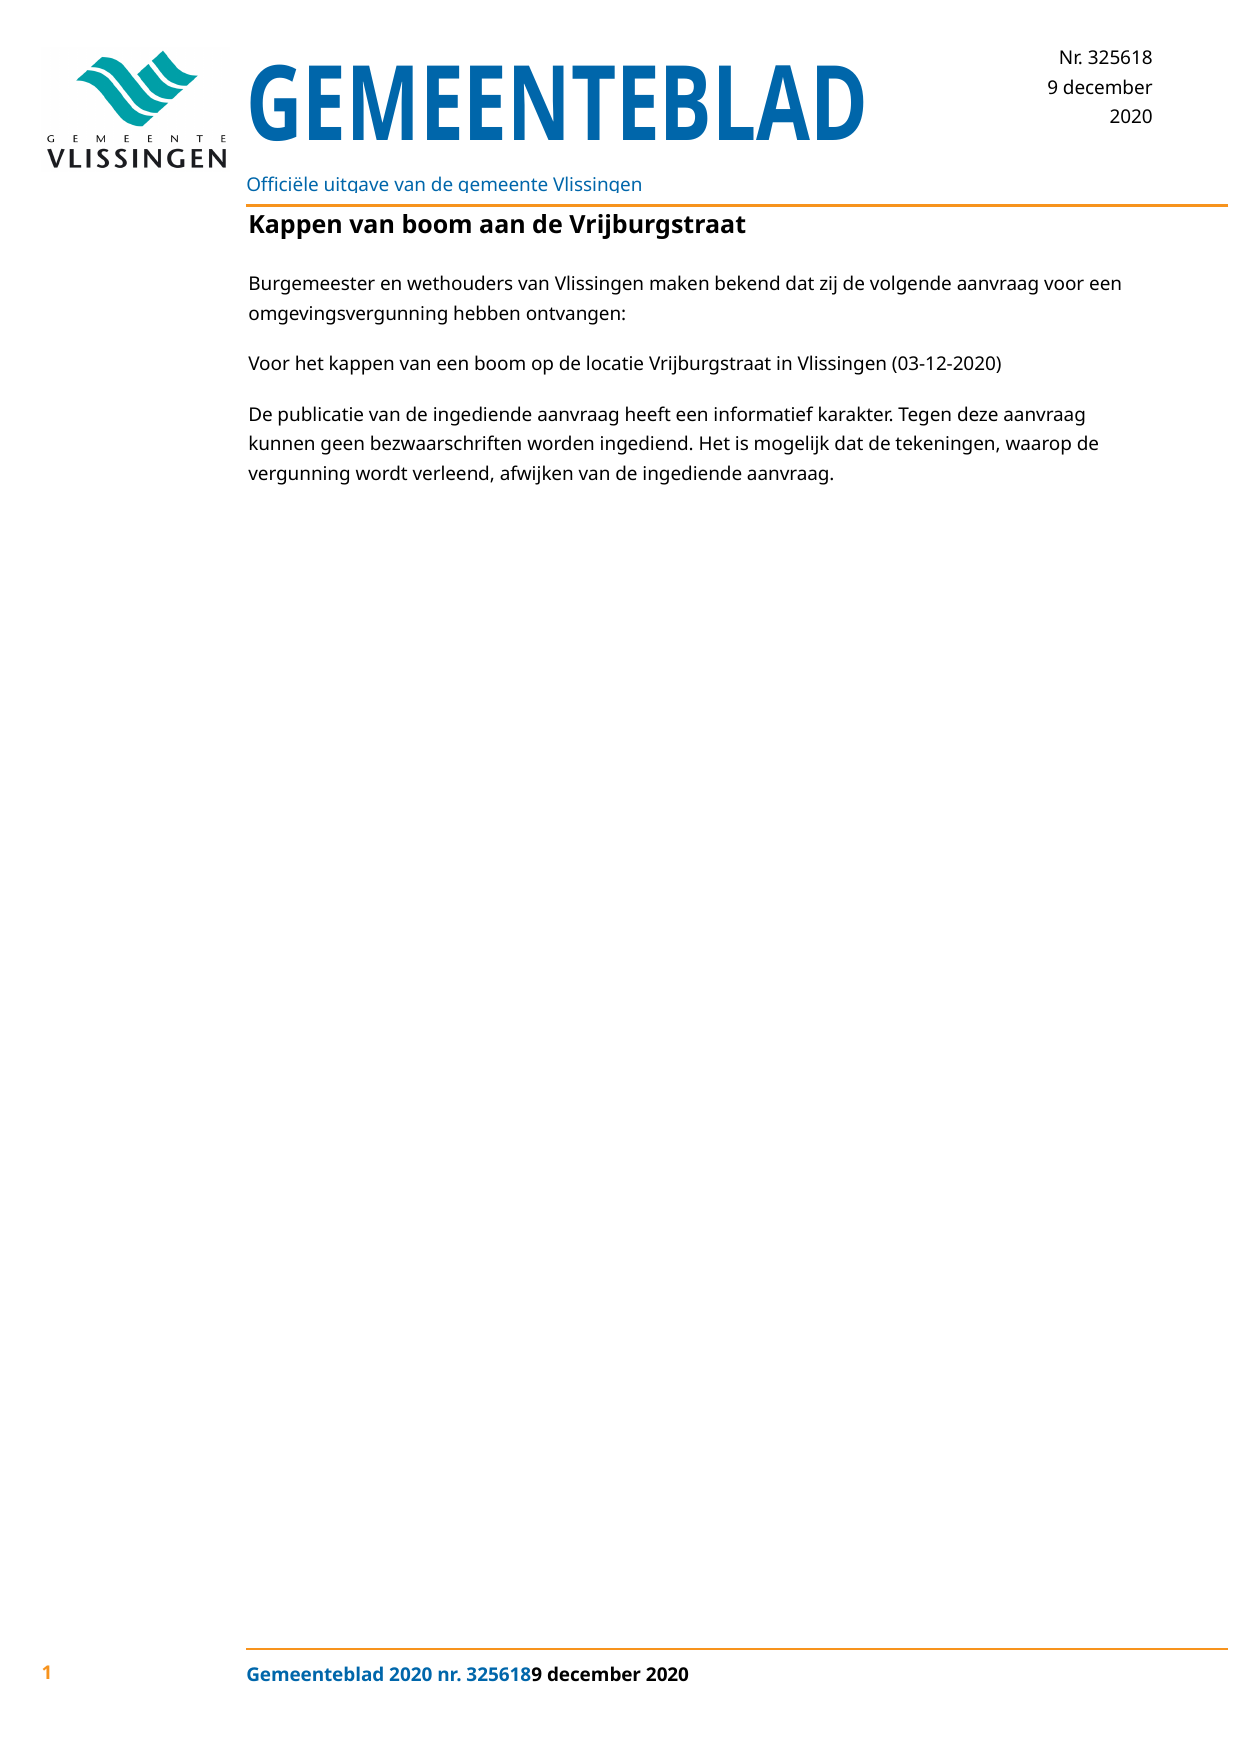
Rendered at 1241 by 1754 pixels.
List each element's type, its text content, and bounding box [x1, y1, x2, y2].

text Kappen van boom aan de Vrijburgstraat [248, 207, 1152, 241]
text Burgemeester en wethouders van Vlissingen maken bekend dat zij de volgende aanvraag voor een omgevingsvergunning hebben ontvangen: [248, 270, 1152, 326]
text Voor het kappen van een boom op de locatie Vrijburgstraat in Vlissingen (03-12-2020) [248, 350, 1152, 376]
picture [41, 47, 231, 172]
text De publicatie van de ingediende aanvraag heeft een informatief karakter. Tegen deze aanvraag kunnen geen bezwaarschriften worden ingediend. Het is mogelijk dat de tekeningen, waarop de vergunning wordt verleend, afwijken van de ingediende aanvraag. [248, 401, 1152, 486]
